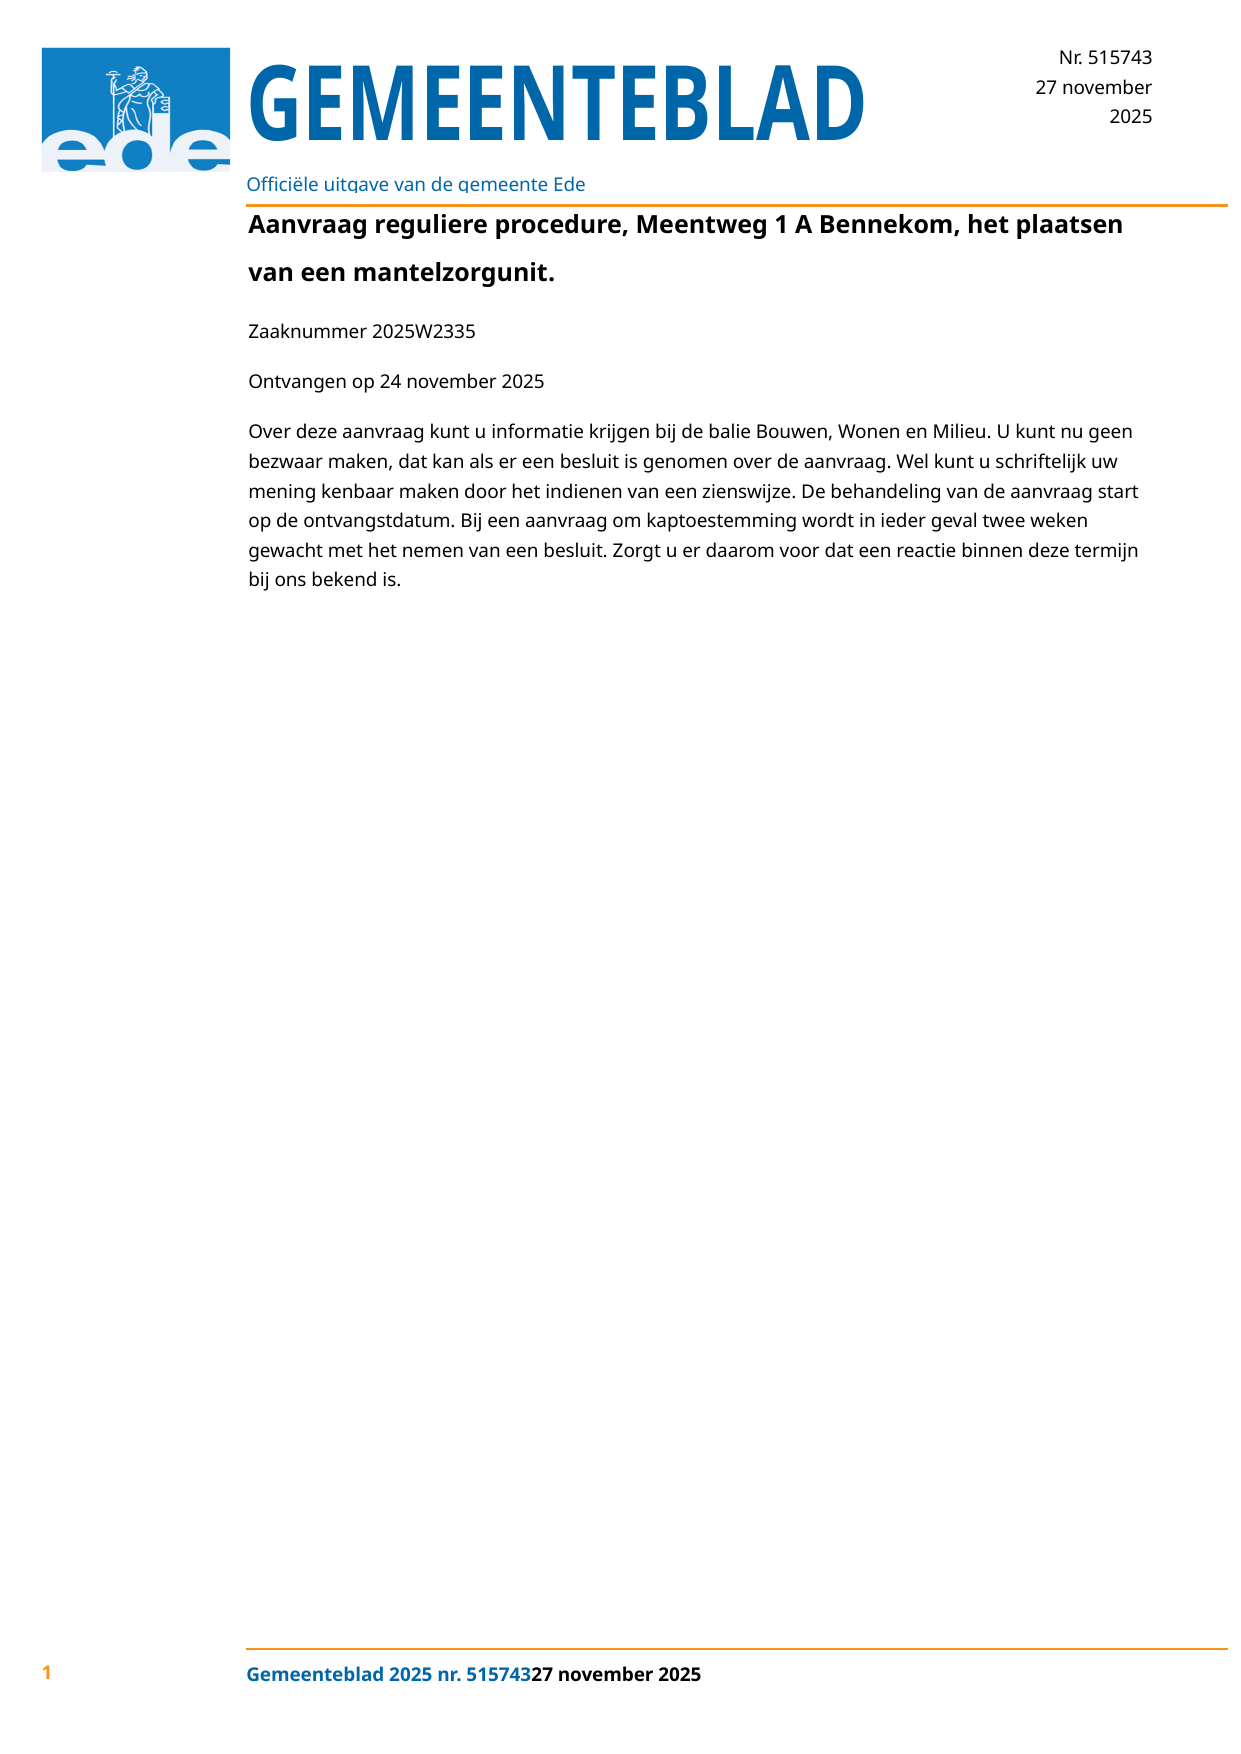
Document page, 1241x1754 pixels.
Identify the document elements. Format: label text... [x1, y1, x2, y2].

picture [41, 47, 231, 172]
text Aanvraag reguliere procedure, Meentweg 1 A Bennekom, het plaatsen van een mantelzorgunit. [248, 207, 1152, 288]
text Over deze aanvraag kunt u informatie krijgen bij de balie Bouwen, Wonen en Milieu. U kunt nu geen bezwaar maken, dat kan als er een besluit is genomen over de aanvraag. Wel kunt u schriftelijk uw mening kenbaar maken door het indienen van een zienswijze. De behandeling van de aanvraag start op de ontvangstdatum. Bij een aanvraag om kaptoestemming wordt in ieder geval twee weken gewacht met het nemen van een besluit. Zorgt u er daarom voor dat een reactie binnen deze termijn bij ons bekend is. [248, 419, 1152, 592]
text Ontvangen op 24 november 2025 [248, 368, 1152, 394]
text Zaaknummer 2025W2335 [248, 318, 1152, 344]
